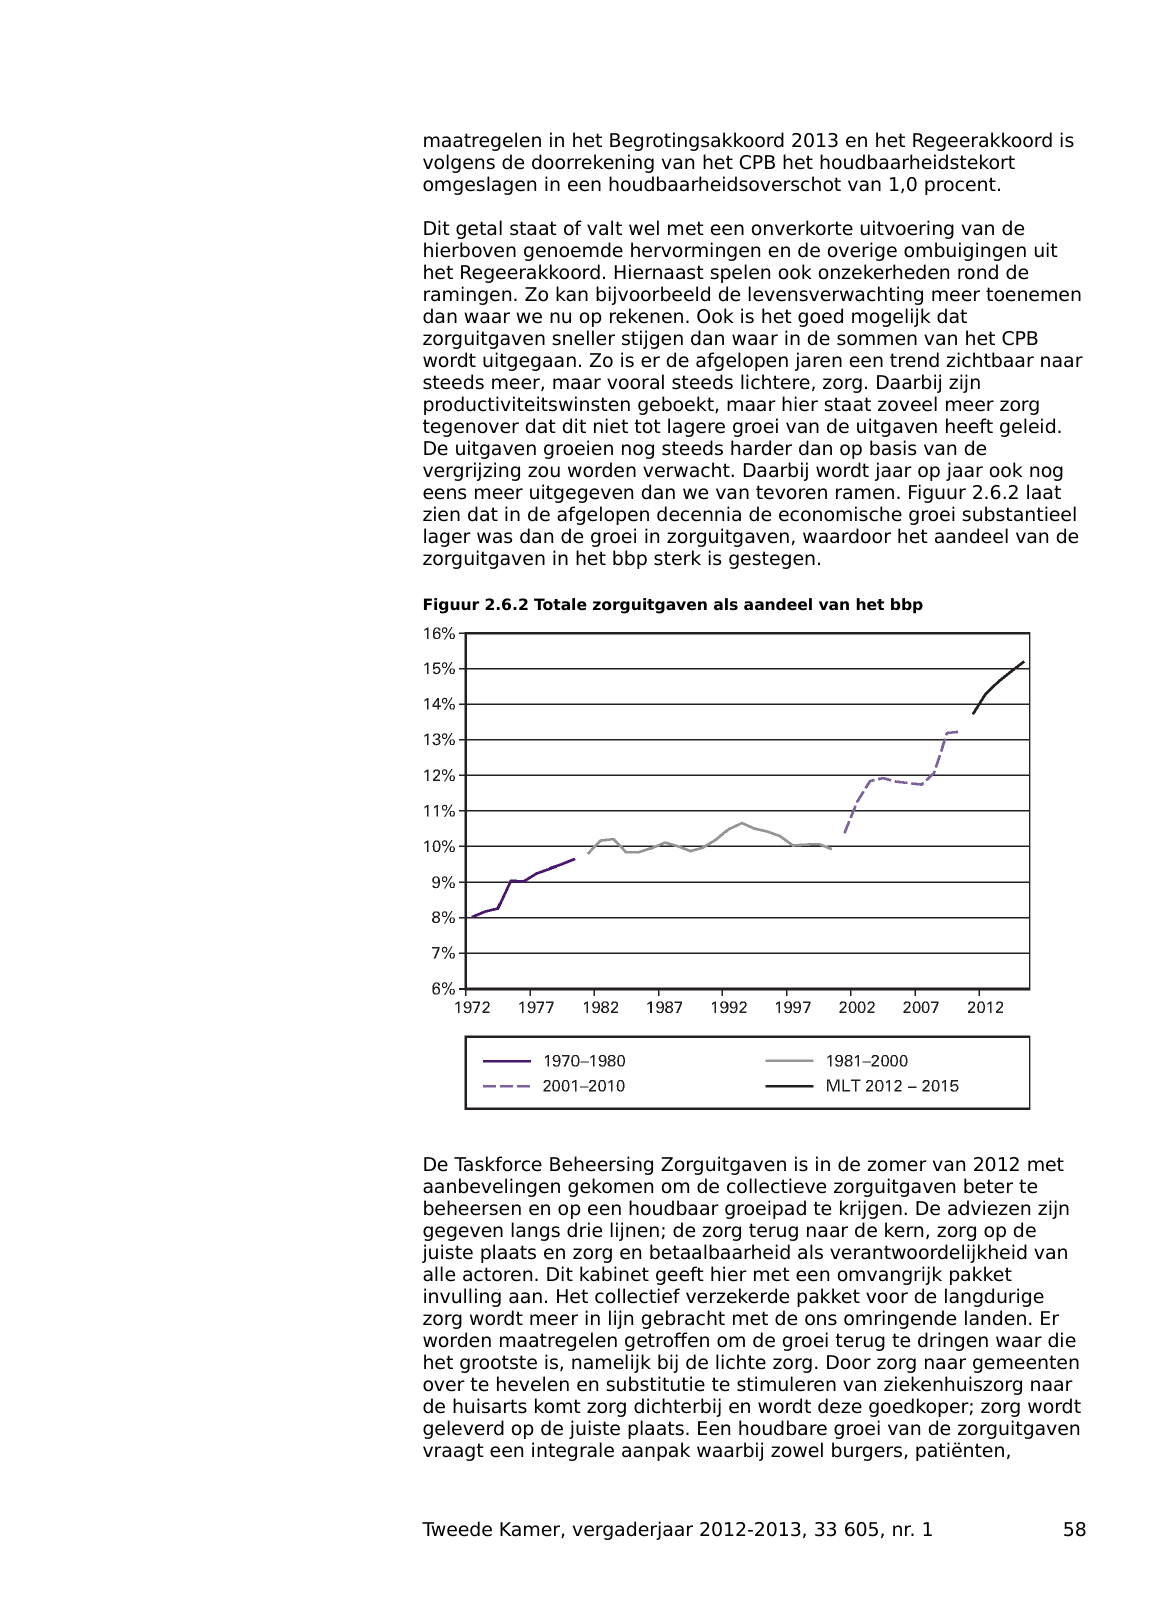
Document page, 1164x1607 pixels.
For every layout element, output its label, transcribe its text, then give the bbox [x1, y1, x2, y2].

text maatregelen in het Begrotingsakkoord 2013 en het Regeerakkoord is volgens de doorrekening van het CPB het houdbaarheidstekort omgeslagen in een houdbaarheidsoverschot van 1,0 procent. [422, 130, 1087, 196]
text Figuur 2.6.2 Totale zorguitgaven als aandeel van het bbp [422, 596, 1031, 614]
picture [422, 625, 1031, 1110]
text De Taskforce Beheersing Zorguitgaven is in de zomer van 2012 met aanbevelingen gekomen om de collectieve zorguitgaven beter te beheersen en op een houdbaar groeipad te krijgen. De adviezen zijn gegeven langs drie lijnen; de zorg terug naar de kern, zorg op de juiste plaats en zorg en betaalbaarheid als verantwoordelijkheid van alle actoren. Dit kabinet geeft hier met een omvangrijk pakket invulling aan. Het collectief verzekerde pakket voor de langdurige zorg wordt meer in lijn gebracht met de ons omringende landen. Er worden maatregelen getroffen om de groei terug te dringen waar die het grootste is, namelijk bij de lichte zorg. Door zorg naar gemeenten over te hevelen en substitutie te stimuleren van ziekenhuiszorg naar de huisarts komt zorg dichterbij en wordt deze goedkoper; zorg wordt geleverd op de juiste plaats. Een houdbare groei van de zorguitgaven vraagt een integrale aanpak waarbij zowel burgers, patiënten, [422, 1154, 1087, 1462]
text Dit getal staat of valt wel met een onverkorte uitvoering van de hierboven genoemde hervormingen en de overige ombuigingen uit het Regeerakkoord. Hiernaast spelen ook onzekerheden rond de ramingen. Zo kan bijvoorbeeld de levensverwachting meer toenemen dan waar we nu op rekenen. Ook is het goed mogelijk dat zorguitgaven sneller stijgen dan waar in de sommen van het CPB wordt uitgegaan. Zo is er de afgelopen jaren een trend zichtbaar naar steeds meer, maar vooral steeds lichtere, zorg. Daarbij zijn productiviteitswinsten geboekt, maar hier staat zoveel meer zorg tegenover dat dit niet tot lagere groei van de uitgaven heeft geleid. De uitgaven groeien nog steeds harder dan op basis van de vergrijzing zou worden verwacht. Daarbij wordt jaar op jaar ook nog eens meer uitgegeven dan we van tevoren ramen. Figuur 2.6.2 laat zien dat in de afgelopen decennia de economische groei substantieel lager was dan de groei in zorguitgaven, waardoor het aandeel van de zorguitgaven in het bbp sterk is gestegen. [422, 218, 1087, 570]
